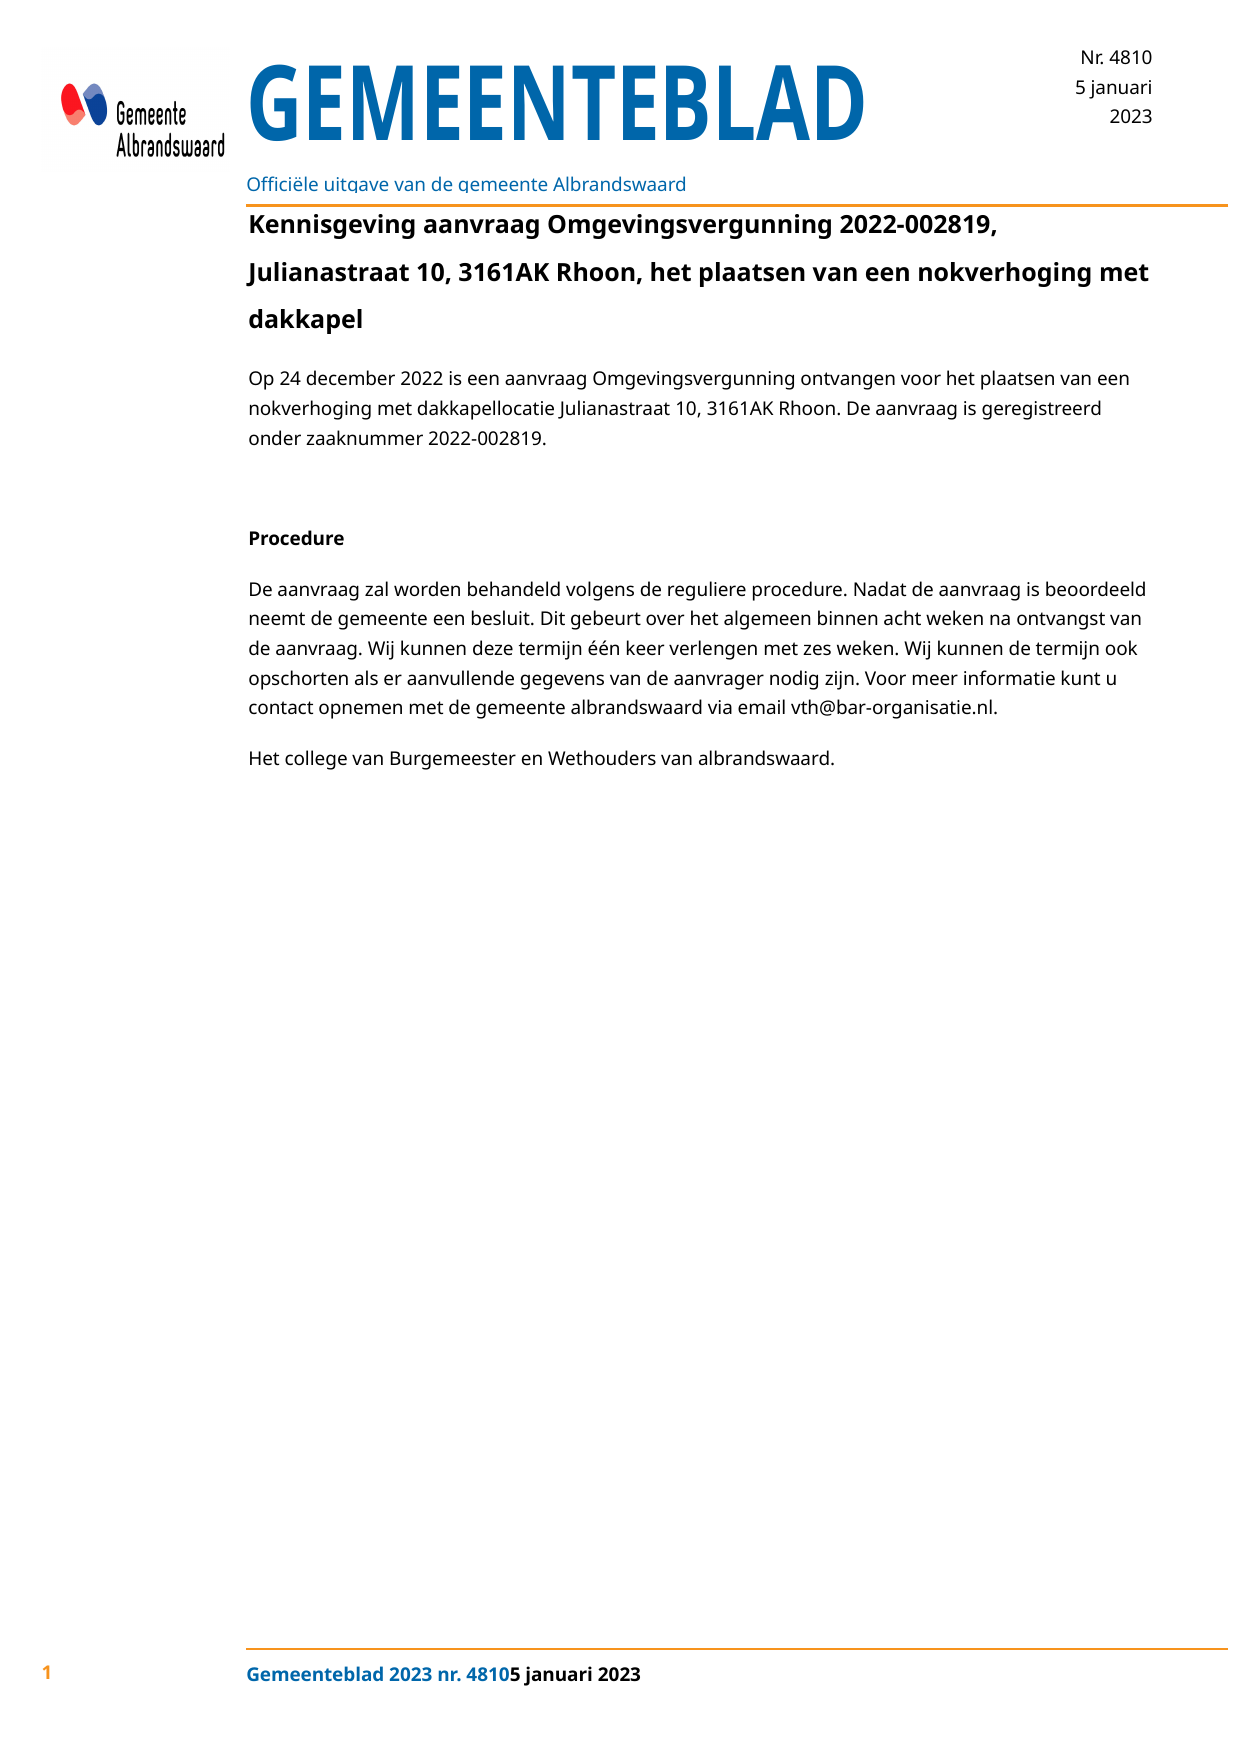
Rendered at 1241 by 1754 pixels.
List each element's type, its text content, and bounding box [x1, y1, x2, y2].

text Kennisgeving aanvraag Omgevingsvergunning 2022-002819, Julianastraat 10, 3161AK Rhoon, het plaatsen van een nokverhoging met dakkapel [248, 207, 1152, 336]
text Op 24 december 2022 is een aanvraag Omgevingsvergunning ontvangen voor het plaatsen van een nokverhoging met dakkapellocatie Julianastraat 10, 3161AK Rhoon. De aanvraag is geregistreerd onder zaaknummer 2022-002819. [248, 366, 1152, 450]
text Het college van Burgemeester en Wethouders van albrandswaard. [248, 745, 1152, 770]
text De aanvraag zal worden behandeld volgens de reguliere procedure. Nadat de aanvraag is beoordeeld neemt de gemeente een besluit. Dit gebeurt over het algemeen binnen acht weken na ontvangst van de aanvraag. Wij kunnen deze termijn één keer verlengen met zes weken. Wij kunnen de termijn ook opschorten als er aanvullende gegevens van de aanvrager nodig zijn. Voor meer informatie kunt u contact opnemen met de gemeente albrandswaard via email vth@bar-organisatie.nl. [248, 576, 1152, 720]
text Procedure [248, 526, 1152, 551]
picture [41, 47, 231, 172]
